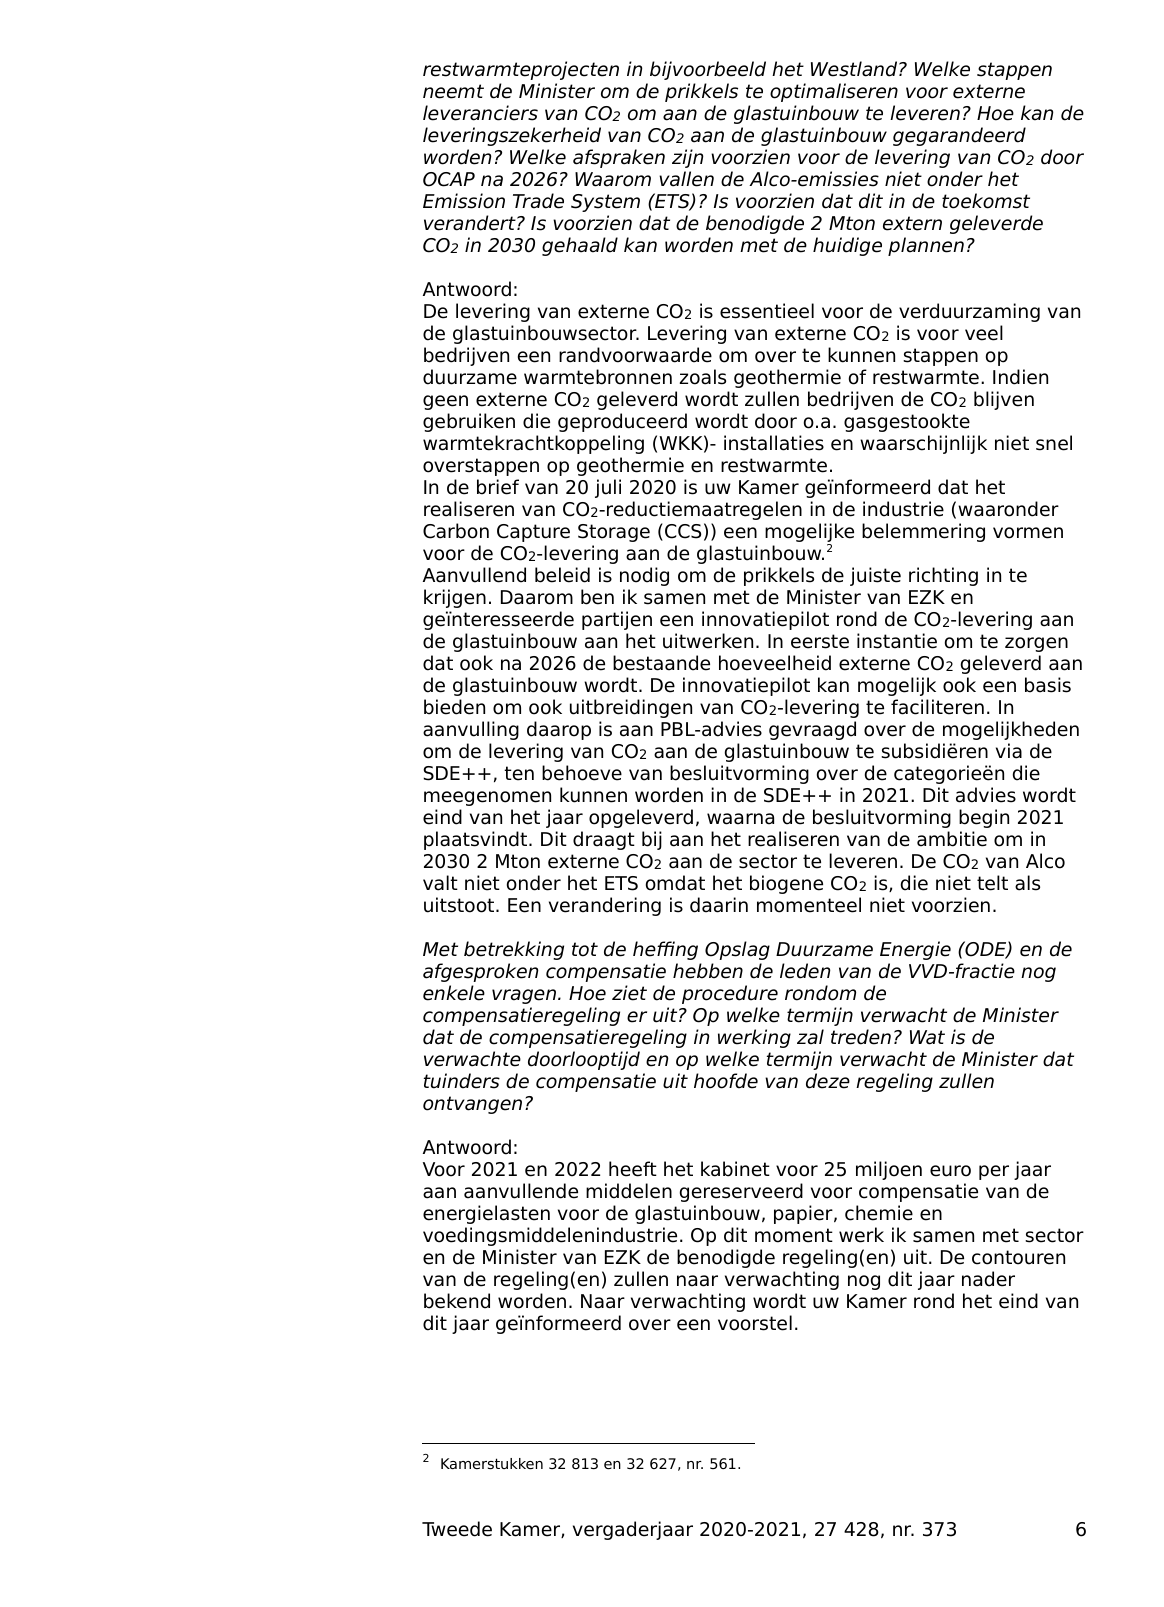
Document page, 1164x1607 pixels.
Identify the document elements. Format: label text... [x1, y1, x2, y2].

text restwarmteprojecten in bijvoorbeeld het Westland? Welke stappen neemt de Minister om de prikkels te optimaliseren voor externe leveranciers van CO2 om aan de glastuinbouw te leveren? Hoe kan de leveringszekerheid van CO2 aan de glastuinbouw gegarandeerd worden? Welke afspraken zijn voorzien voor de levering van CO2 door OCAP na 2026? Waarom vallen de Alco-emissies niet onder het Emission Trade System (ETS)? Is voorzien dat dit in de toekomst verandert? Is voorzien dat de benodigde 2 Mton extern geleverde CO2 in 2030 gehaald kan worden met de huidige plannen? [422, 59, 1087, 257]
text Voor 2021 en 2022 heeft het kabinet voor 25 miljoen euro per jaar aan aanvullende middelen gereserveerd voor compensatie van de energielasten voor de glastuinbouw, papier, chemie en voedingsmiddelenindustrie. Op dit moment werk ik samen met sector en de Minister van EZK de benodigde regeling(en) uit. De contouren van de regeling(en) zullen naar verwachting nog dit jaar nader bekend worden. Naar verwachting wordt uw Kamer rond het eind van dit jaar geïnformeerd over een voorstel. [422, 1159, 1087, 1334]
text Aanvullend beleid is nodig om de prikkels de juiste richting in te krijgen. Daarom ben ik samen met de Minister van EZK en geïnteresseerde partijen een innovatiepilot rond de CO2-levering aan de glastuinbouw aan het uitwerken. In eerste instantie om te zorgen dat ook na 2026 de bestaande hoeveelheid externe CO2 geleverd aan de glastuinbouw wordt. De innovatiepilot kan mogelijk ook een basis bieden om ook uitbreidingen van CO2-levering te faciliteren. In aanvulling daarop is aan PBL-advies gevraagd over de mogelijkheden om de levering van CO2 aan de glastuinbouw te subsidiëren via de SDE++, ten behoeve van besluitvorming over de categorieën die meegenomen kunnen worden in de SDE++ in 2021. Dit advies wordt eind van het jaar opgeleverd, waarna de besluitvorming begin 2021 plaatsvindt. Dit draagt bij aan het realiseren van de ambitie om in 2030 2 Mton externe CO2 aan de sector te leveren. De CO2 van Alco valt niet onder het ETS omdat het biogene CO2 is, die niet telt als uitstoot. Een verandering is daarin momenteel niet voorzien. [422, 565, 1087, 916]
text Antwoord: [422, 1137, 1087, 1159]
text Met betrekking tot de heffing Opslag Duurzame Energie (ODE) en de afgesproken compensatie hebben de leden van de VVD-fractie nog enkele vragen. Hoe ziet de procedure rondom de compensatieregeling er uit? Op welke termijn verwacht de Minister dat de compensatieregeling in werking zal treden? Wat is de verwachte doorlooptijd en op welke termijn verwacht de Minister dat tuinders de compensatie uit hoofde van deze regeling zullen ontvangen? [422, 939, 1087, 1114]
text Kamerstukken 32 813 en 32 627, nr. 561. [422, 1452, 1087, 1474]
text De levering van externe CO2 is essentieel voor de verduurzaming van de glastuinbouwsector. Levering van externe CO2 is voor veel bedrijven een randvoorwaarde om over te kunnen stappen op duurzame warmtebronnen zoals geothermie of restwarmte. Indien geen externe CO2 geleverd wordt zullen bedrijven de CO2 blijven gebruiken die geproduceerd wordt door o.a. gasgestookte warmtekrachtkoppeling (WKK)- installaties en waarschijnlijk niet snel overstappen op geothermie en restwarmte. [422, 301, 1087, 477]
text In de brief van 20 juli 2020 is uw Kamer geïnformeerd dat het realiseren van CO2-reductiemaatregelen in de industrie (waaronder Carbon Capture Storage (CCS)) een mogelijke belemmering vormen voor de CO2-levering aan de glastuinbouw. [422, 477, 1087, 565]
text Antwoord: [422, 279, 1087, 301]
